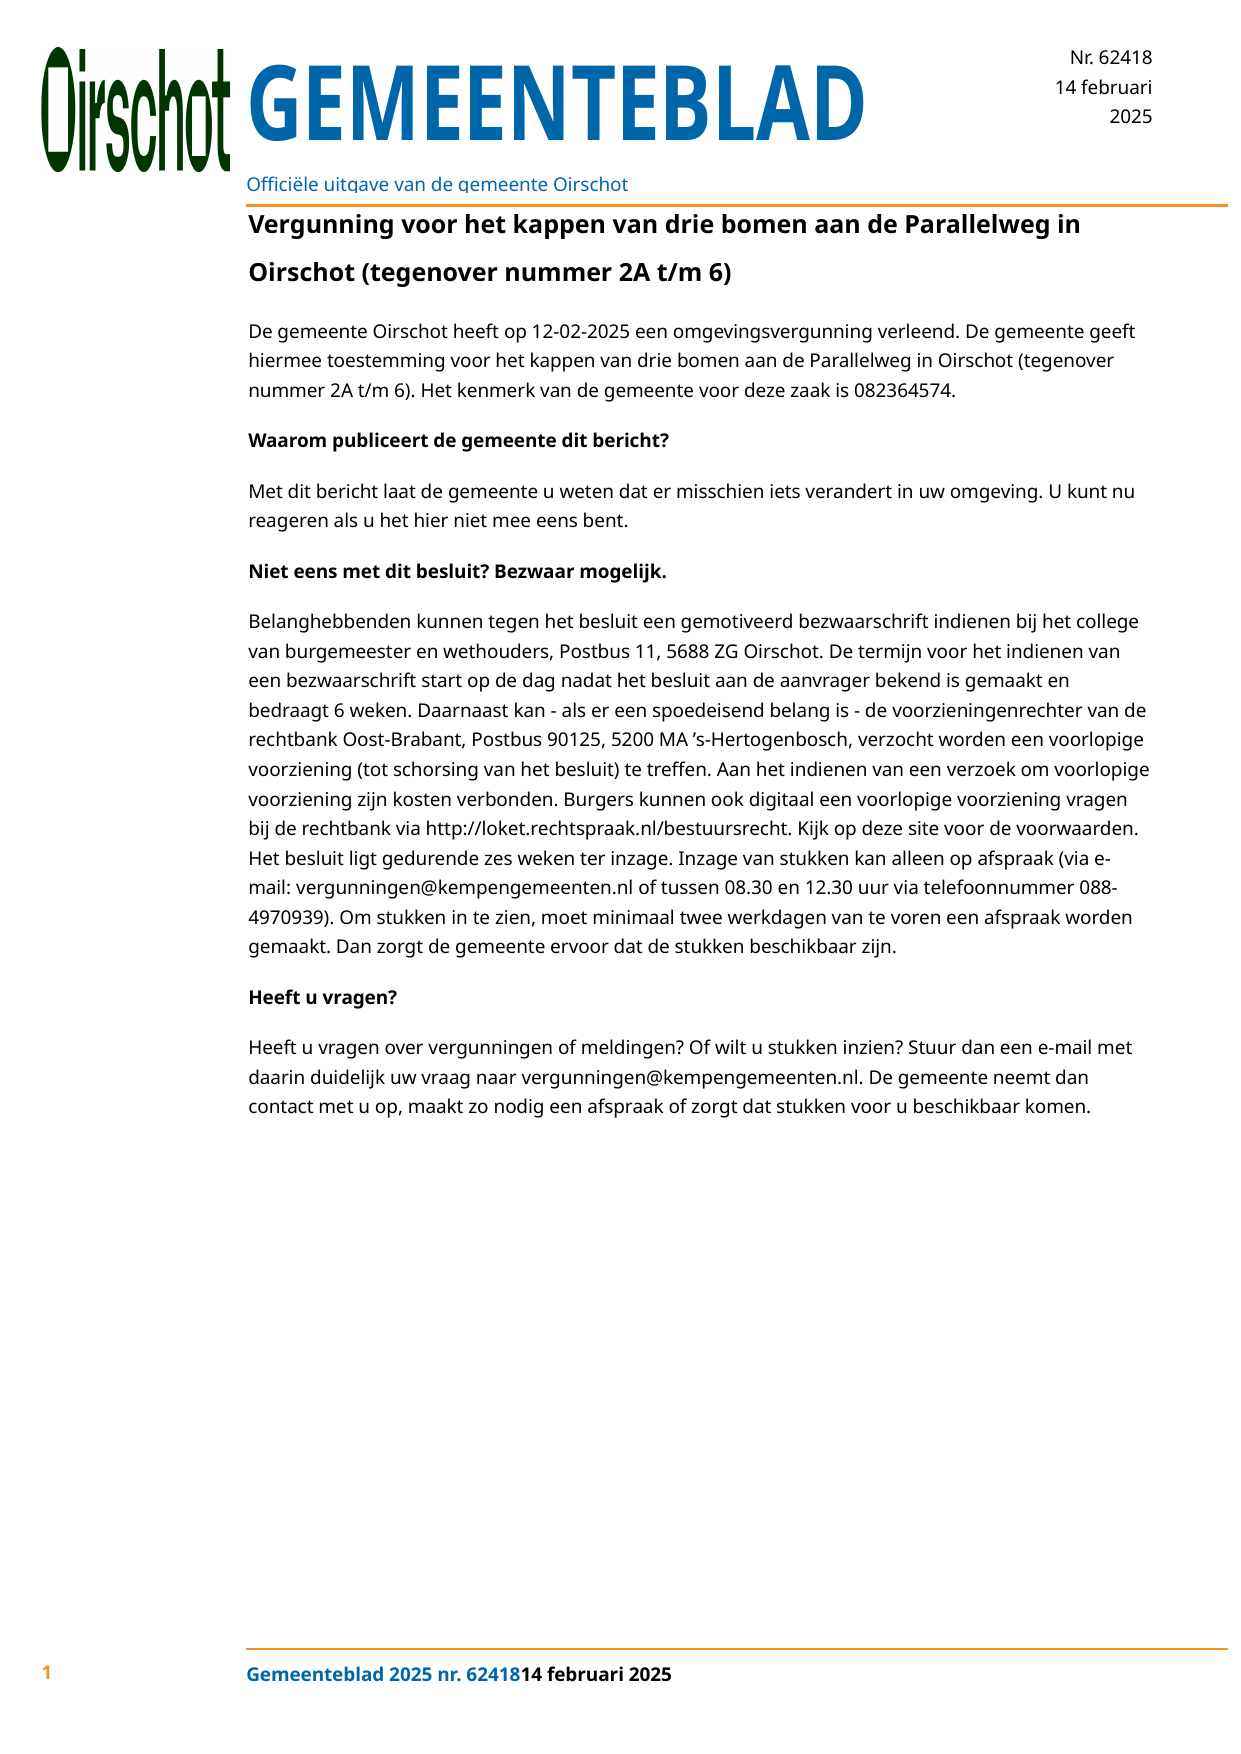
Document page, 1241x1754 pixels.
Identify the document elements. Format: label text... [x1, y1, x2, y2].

text Belanghebbenden kunnen tegen het besluit een gemotiveerd bezwaarschrift indienen bij het college van burgemeester en wethouders, Postbus 11, 5688 ZG Oirschot. De termijn voor het indienen van een bezwaarschrift start op de dag nadat het besluit aan de aanvrager bekend is gemaakt en bedraagt 6 weken. Daarnaast kan - als er een spoedeisend belang is - de voorzieningenrechter van de rechtbank Oost-Brabant, Postbus 90125, 5200 MA ’s-Hertogenbosch, verzocht worden een voorlopige voorziening (tot schorsing van het besluit) te treffen. Aan het indienen van een verzoek om voorlopige voorziening zijn kosten verbonden. Burgers kunnen ook digitaal een voorlopige voorziening vragen bij de rechtbank via http://loket.rechtspraak.nl/bestuursrecht. Kijk op deze site voor de voorwaarden. Het besluit ligt gedurende zes weken ter inzage. Inzage van stukken kan alleen op afspraak (via e-mail: vergunningen@kempengemeenten.nl of tussen 08.30 en 12.30 uur via telefoonnummer 088-4970939). Om stukken in te zien, moet minimaal twee werkdagen van te voren een afspraak worden gemaakt. Dan zorgt de gemeente ervoor dat de stukken beschikbaar zijn. [248, 608, 1152, 959]
text Vergunning voor het kappen van drie bomen aan de Parallelweg in Oirschot (tegenover nummer 2A t/m 6) [248, 207, 1152, 288]
picture [41, 47, 231, 172]
text Heeft u vragen over vergunningen of meldingen? Of wilt u stukken inzien? Stuur dan een e-mail met daarin duidelijk uw vraag naar vergunningen@kempengemeenten.nl. De gemeente neemt dan contact met u op, maakt zo nodig een afspraak of zorgt dat stukken voor u beschikbaar komen. [248, 1034, 1152, 1119]
text Niet eens met dit besluit? Bezwaar mogelijk. [248, 558, 1152, 584]
text Met dit bericht laat de gemeente u weten dat er misschien iets verandert in uw omgeving. U kunt nu reageren als u het hier niet mee eens bent. [248, 478, 1152, 533]
text Heeft u vragen? [248, 984, 1152, 1010]
text De gemeente Oirschot heeft op 12-02-2025 een omgevingsvergunning verleend. De gemeente geeft hiermee toestemming voor het kappen van drie bomen aan de Parallelweg in Oirschot (tegenover nummer 2A t/m 6). Het kenmerk van de gemeente voor deze zaak is 082364574. [248, 318, 1152, 403]
text Waarom publiceert de gemeente dit bericht? [248, 427, 1152, 453]
